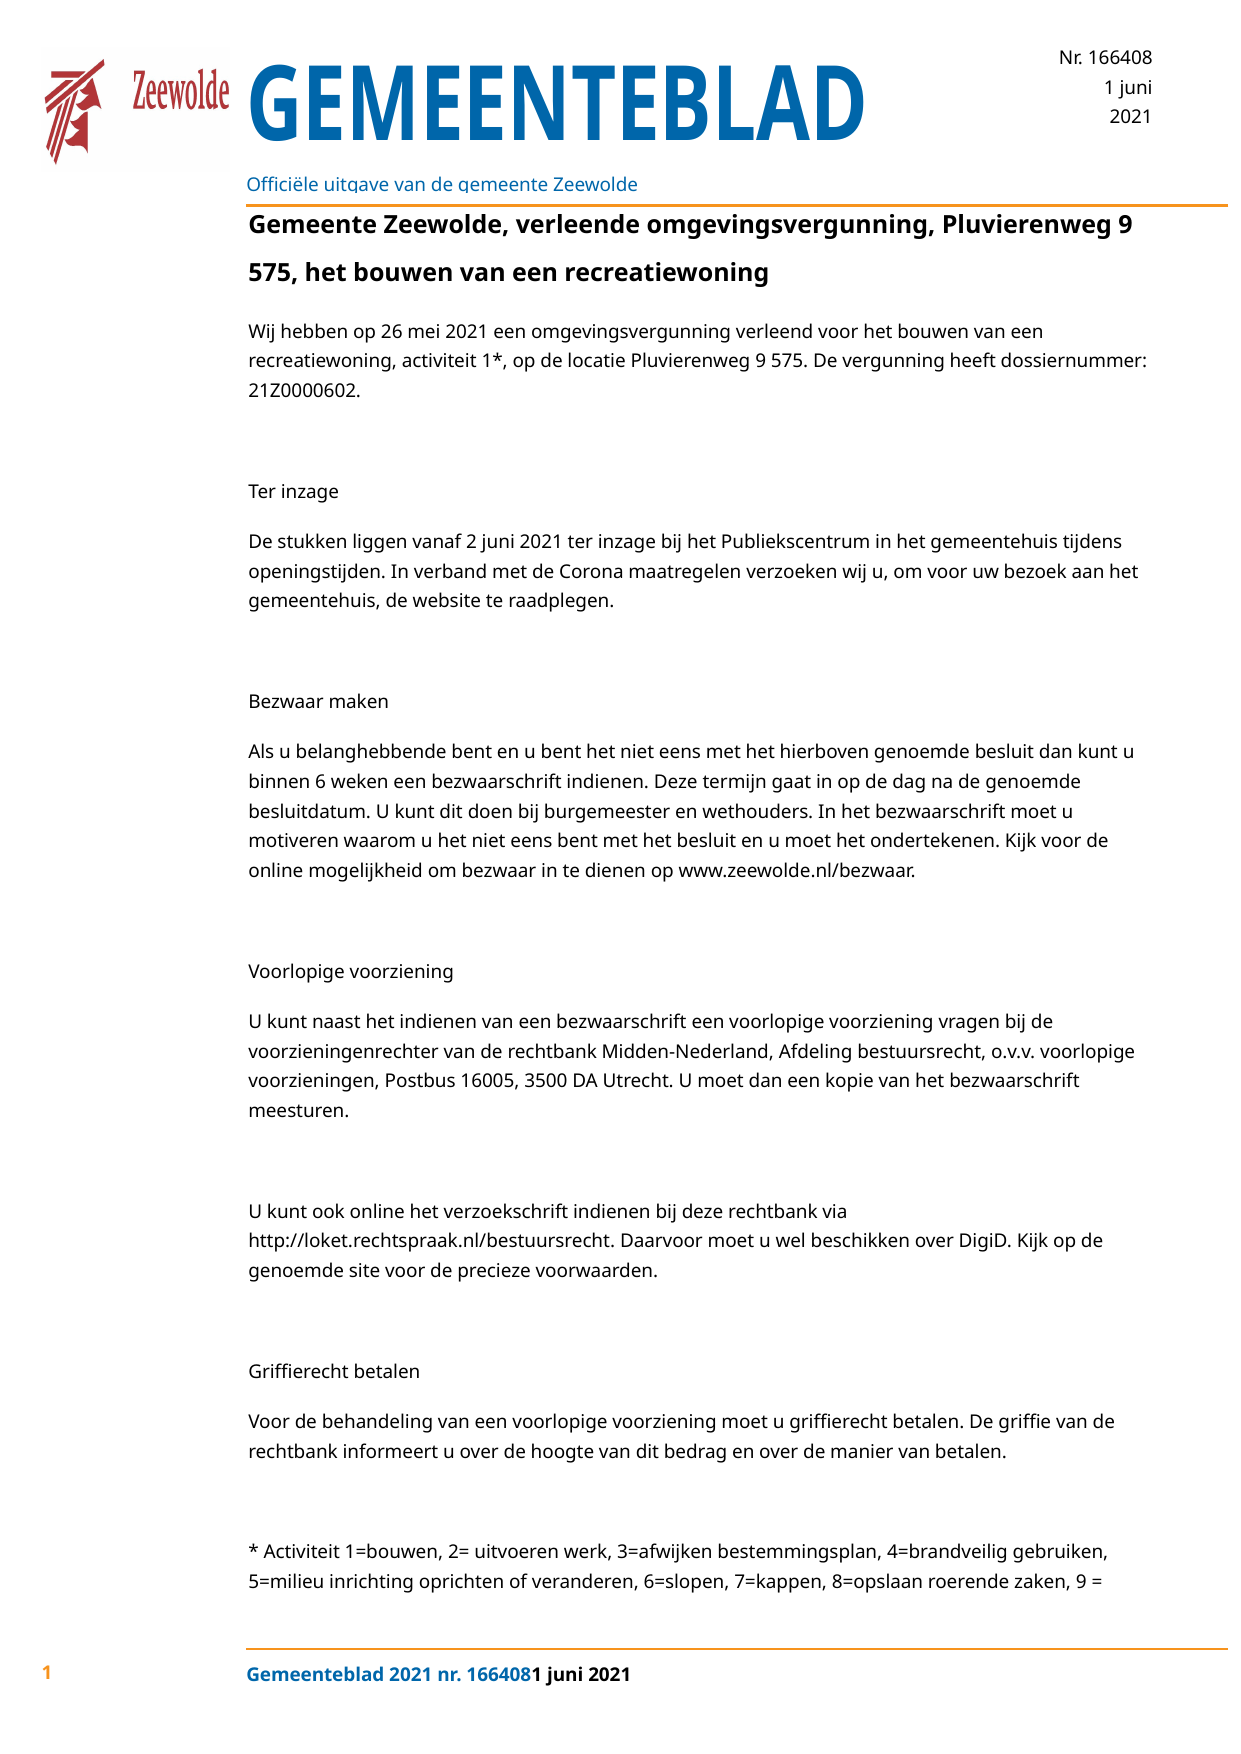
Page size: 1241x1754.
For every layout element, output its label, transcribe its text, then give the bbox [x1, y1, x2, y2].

text Voorlopige voorziening [248, 958, 1152, 984]
text Gemeente Zeewolde, verleende omgevingsvergunning, Pluvierenweg 9 575, het bouwen van een recreatiewoning [248, 207, 1152, 288]
text U kunt naast het indienen van een bezwaarschrift een voorlopige voorziening vragen bij de voorzieningenrechter van de rechtbank Midden-Nederland, Afdeling bestuursrecht, o.v.v. voorlopige voorzieningen, Postbus 16005, 3500 DA Utrecht. U moet dan een kopie van het bezwaarschrift meesturen. [248, 1008, 1152, 1123]
text Voor de behandeling van een voorlopige voorziening moet u griffierecht betalen. De griffie van de rechtbank informeert u over de hoogte van dit bedrag en over de manier van betalen. [248, 1408, 1152, 1464]
text Griffierecht betalen [248, 1358, 1152, 1384]
text Als u belanghebbende bent en u bent het niet eens met het hierboven genoemde besluit dan kunt u binnen 6 weken een bezwaarschrift indienen. Deze termijn gaat in op de dag na de genoemde besluitdatum. U kunt dit doen bij burgemeester en wethouders. In het bezwaarschrift moet u motiveren waarom u het niet eens bent met het besluit en u moet het ondertekenen. Kijk voor de online mogelijkheid om bezwaar in te dienen op www.zeewolde.nl/bezwaar. [248, 739, 1152, 883]
picture [41, 47, 231, 172]
text Ter inzage [248, 478, 1152, 504]
text Wij hebben op 26 mei 2021 een omgevingsvergunning verleend voor het bouwen van een recreatiewoning, activiteit 1*, op de locatie Pluvierenweg 9 575. De vergunning heeft dossiernummer: 21Z0000602. [248, 318, 1152, 403]
text De stukken liggen vanaf 2 juni 2021 ter inzage bij het Publiekscentrum in het gemeentehuis tijdens openingstijden. In verband met de Corona maatregelen verzoeken wij u, om voor uw bezoek aan het gemeentehuis, de website te raadplegen. [248, 528, 1152, 613]
text U kunt ook online het verzoekschrift indienen bij deze rechtbank via http://loket.rechtspraak.nl/bestuursrecht. Daarvoor moet u wel beschikken over DigiD. Kijk op de genoemde site voor de precieze voorwaarden. [248, 1198, 1152, 1283]
text * Activiteit 1=bouwen, 2= uitvoeren werk, 3=afwijken bestemmingsplan, 4=brandveilig gebruiken, 5=milieu inrichting oprichten of veranderen, 6=slopen, 7=kappen, 8=opslaan roerende zaken, 9 = [248, 1539, 1152, 1594]
text Bezwaar maken [248, 688, 1152, 714]
